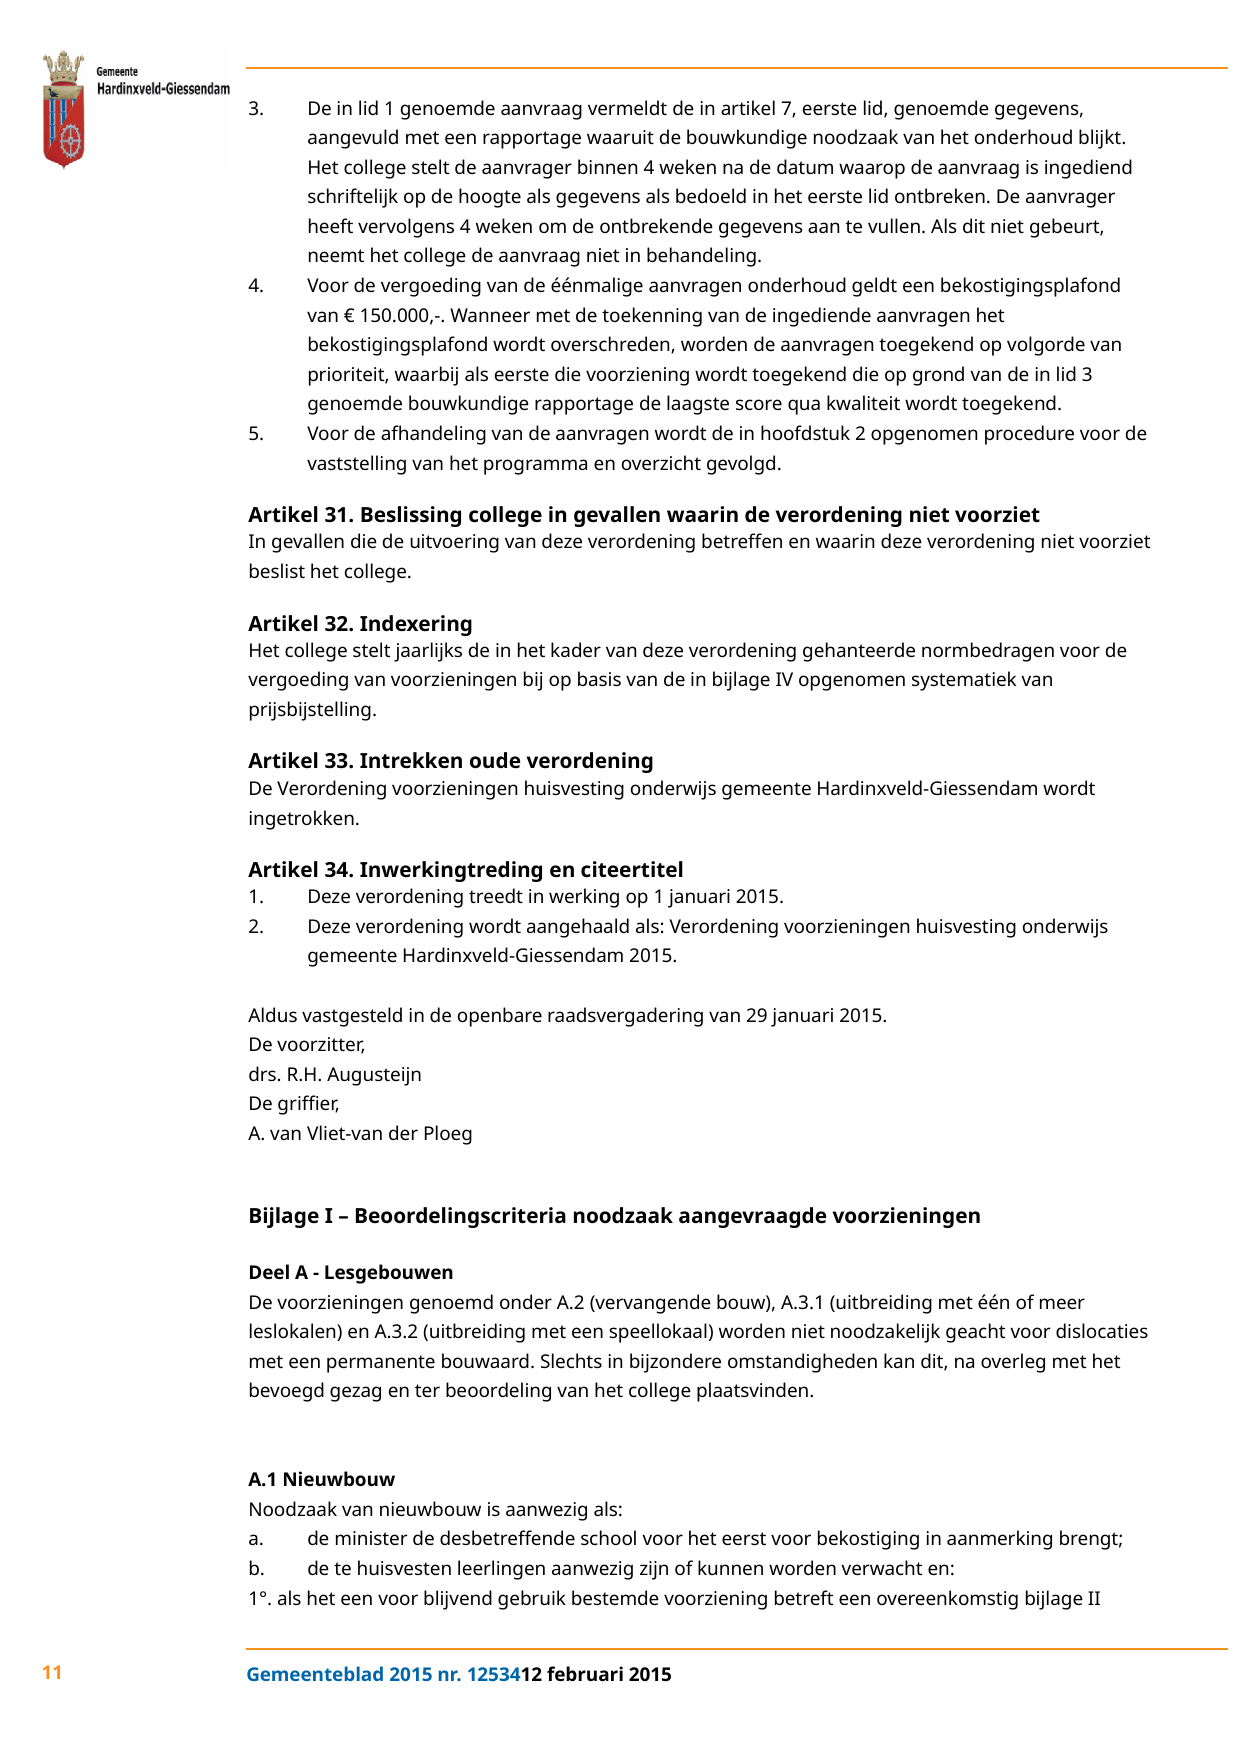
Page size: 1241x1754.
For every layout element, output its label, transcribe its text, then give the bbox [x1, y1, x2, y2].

text Artikel 34. Inwerkingtreding en citeertitel [248, 855, 1152, 883]
text Deel A - Lesgebouwen [248, 1259, 1152, 1285]
list De in lid 1 genoemde aanvraag vermeldt de in artikel 7, eerste lid, genoemde gegevens, aangevuld met een rapportage waaruit de bouwkundige noodzaak van het onderhoud blijkt. Het college stelt de aanvrager binnen 4 weken na de datum waarop de aanvraag is ingediend schriftelijk op de hoogte als gegevens als bedoeld in het eerste lid ontbreken. De aanvrager heeft vervolgens 4 weken om de ontbrekende gegevens aan te vullen. Als dit niet gebeurt, neemt het college de aanvraag niet in behandeling. [248, 95, 1152, 268]
text Aldus vastgesteld in de openbare raadsvergadering van 29 januari 2015. [248, 1002, 1152, 1028]
text A. van Vliet-van der Ploeg [248, 1120, 1152, 1146]
text 1°. als het een voor blijvend gebruik bestemde voorziening betreft een overeenkomstig bijlage II [248, 1585, 1152, 1610]
list Deze verordening treedt in werking op 1 januari 2015. [248, 883, 1152, 909]
text Bijlage I – Beoordelingscriteria noodzaak aangevraagde voorzieningen [248, 1201, 1152, 1230]
text De voorzitter, [248, 1031, 1152, 1057]
text drs. R.H. Augusteijn [248, 1061, 1152, 1087]
list Deze verordening wordt aangehaald als: Verordening voorzieningen huisvesting onderwijs gemeente Hardinxveld-Giessendam 2015. [248, 913, 1152, 968]
list de te huisvesten leerlingen aanwezig zijn of kunnen worden verwacht en: [248, 1555, 1152, 1581]
text De griffier, [248, 1091, 1152, 1116]
text De Verordening voorzieningen huisvesting onderwijs gemeente Hardinxveld-Giessendam wordt ingetrokken. [248, 775, 1152, 830]
text Noodzaak van nieuwbouw is aanwezig als: [248, 1496, 1152, 1522]
text Artikel 33. Intrekken oude verordening [248, 747, 1152, 775]
text Artikel 32. Indexering [248, 609, 1152, 637]
text Het college stelt jaarlijks de in het kader van deze verordening gehanteerde normbedragen voor de vergoeding van voorzieningen bij op basis van de in bijlage IV opgenomen systematiek van prijsbijstelling. [248, 637, 1152, 722]
list Voor de vergoeding van de éénmalige aanvragen onderhoud geldt een bekostigingsplafond van € 150.000,-. Wanneer met de toekenning van de ingediende aanvragen het bekostigingsplafond wordt overschreden, worden de aanvragen toegekend op volgorde van prioriteit, waarbij als eerste die voorziening wordt toegekend die op grond van de in lid 3 genoemde bouwkundige rapportage de laagste score qua kwaliteit wordt toegekend. [248, 272, 1152, 416]
text De voorzieningen genoemd onder A.2 (vervangende bouw), A.3.1 (uitbreiding met één of meer leslokalen) en A.3.2 (uitbreiding met een speellokaal) worden niet noodzakelijk geacht voor dislocaties met een permanente bouwaard. Slechts in bijzondere omstandigheden kan dit, na overleg met het bevoegd gezag en ter beoordeling van het college plaatsvinden. [248, 1289, 1152, 1403]
list Voor de afhandeling van de aanvragen wordt de in hoofdstuk 2 opgenomen procedure voor de vaststelling van het programma en overzicht gevolgd. [248, 420, 1152, 476]
text In gevallen die de uitvoering van deze verordening betreffen en waarin deze verordening niet voorziet beslist het college. [248, 529, 1152, 584]
text A.1 Nieuwbouw [248, 1466, 1152, 1492]
text Artikel 31. Beslissing college in gevallen waarin de verordening niet voorziet [248, 500, 1152, 529]
list de minister de desbetreffende school voor het eerst voor bekostiging in aanmerking brengt; [248, 1526, 1152, 1551]
picture [41, 47, 231, 172]
